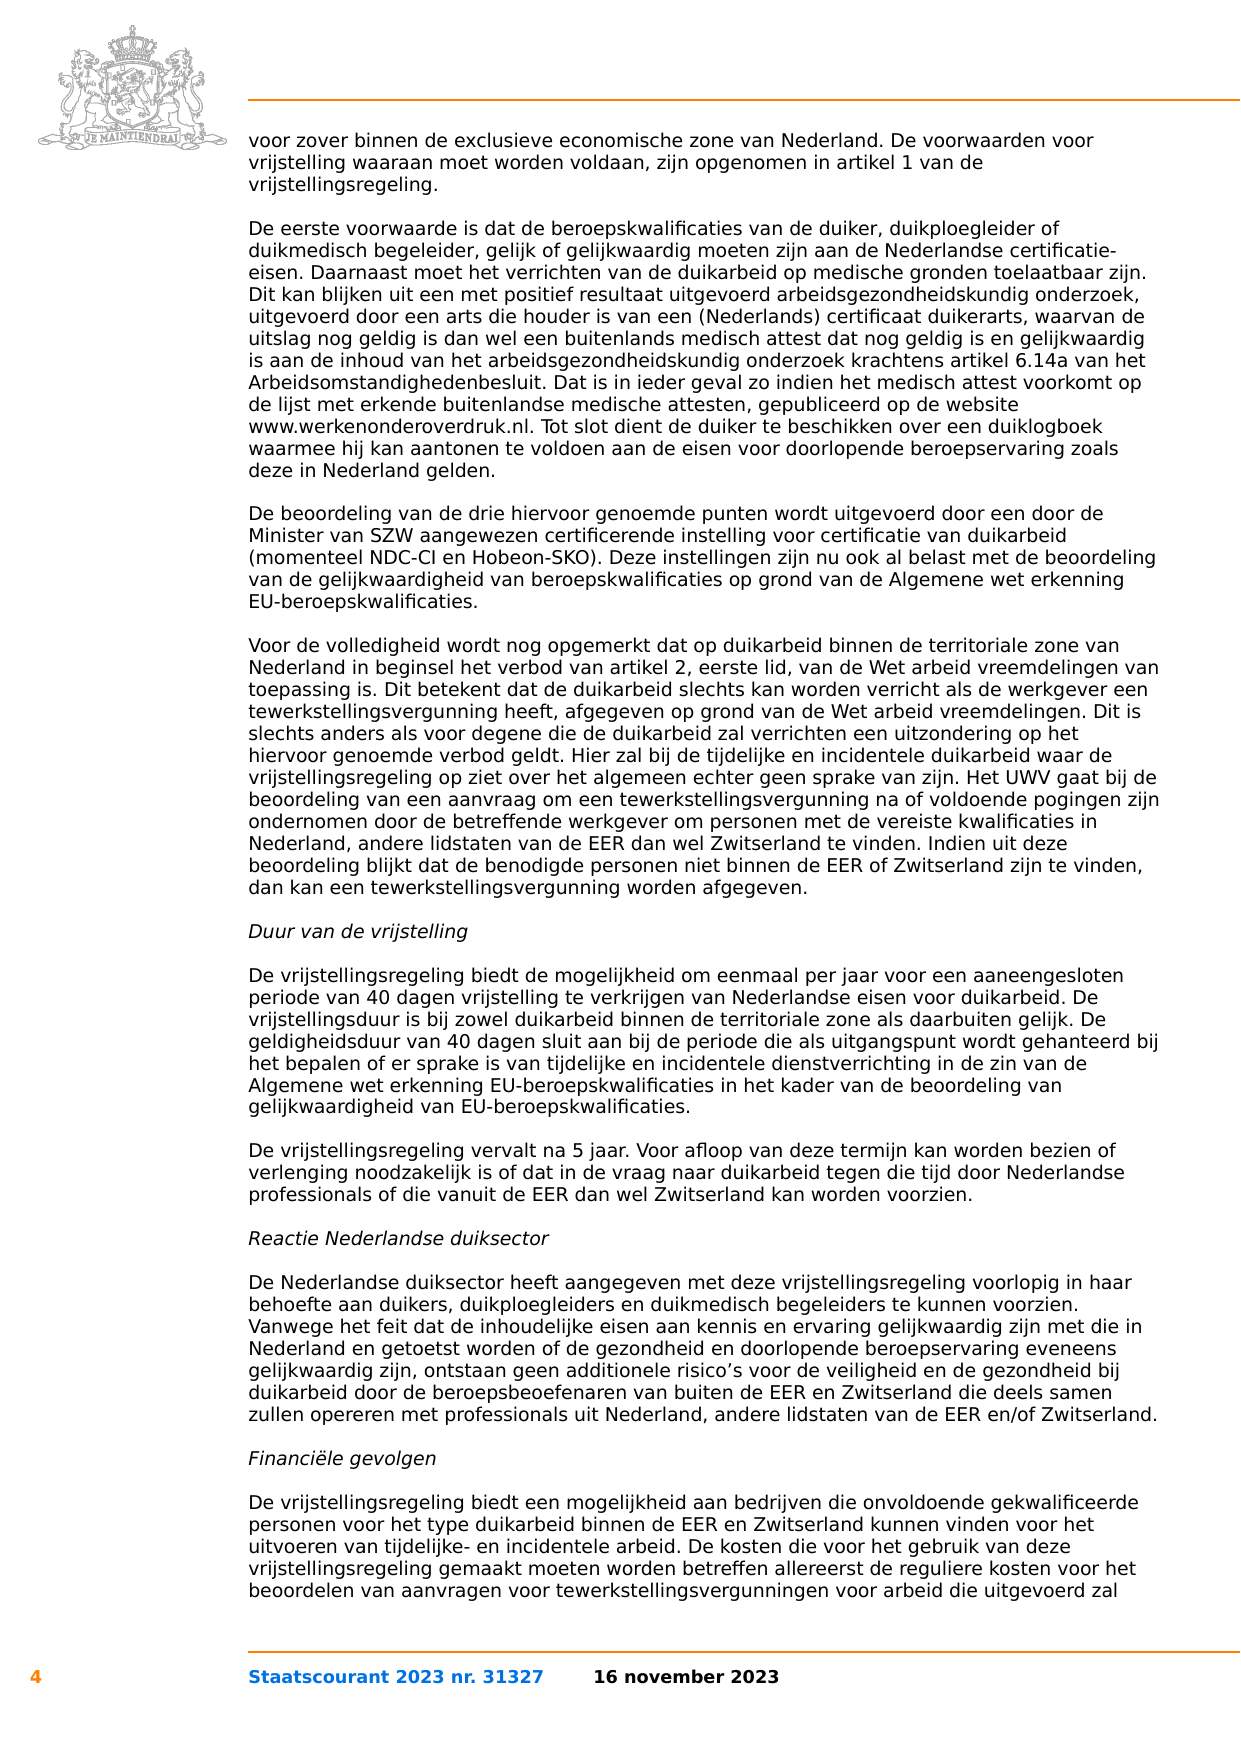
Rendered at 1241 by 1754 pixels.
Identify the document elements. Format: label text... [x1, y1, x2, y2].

subtitle Reactie Nederlandse duiksector [248, 1228, 1163, 1250]
subtitle Financiële gevolgen [248, 1448, 1163, 1470]
text De vrijstellingsregeling biedt een mogelijkheid aan bedrijven die onvoldoende gekwalificeerde personen voor het type duikarbeid binnen de EER en Zwitserland kunnen vinden voor het uitvoeren van tijdelijke- en incidentele arbeid. De kosten die voor het gebruik van deze vrijstellingsregeling gemaakt moeten worden betreffen allereerst de reguliere kosten voor het beoordelen van aanvragen voor tewerkstellingsvergunningen voor arbeid die uitgevoerd zal [248, 1492, 1163, 1601]
text De vrijstellingsregeling biedt de mogelijkheid om eenmaal per jaar voor een aaneengesloten periode van 40 dagen vrijstelling te verkrijgen van Nederlandse eisen voor duikarbeid. De vrijstellingsduur is bij zowel duikarbeid binnen de territoriale zone als daarbuiten gelijk. De geldigheidsduur van 40 dagen sluit aan bij de periode die als uitgangspunt wordt gehanteerd bij het bepalen of er sprake is van tijdelijke en incidentele dienstverrichting in de zin van de Algemene wet erkenning EU-beroepskwalificaties in het kader van de beoordeling van gelijkwaardigheid van EU-beroepskwalificaties. [248, 964, 1163, 1118]
text De eerste voorwaarde is dat de beroepskwalificaties van de duiker, duikploegleider of duikmedisch begeleider, gelijk of gelijkwaardig moeten zijn aan de Nederlandse certificatie-eisen. Daarnaast moet het verrichten van de duikarbeid op medische gronden toelaatbaar zijn. Dit kan blijken uit een met positief resultaat uitgevoerd arbeidsgezondheidskundig onderzoek, uitgevoerd door een arts die houder is van een (Nederlands) certificaat duikerarts, waarvan de uitslag nog geldig is dan wel een buitenlands medisch attest dat nog geldig is en gelijkwaardig is aan de inhoud van het arbeidsgezondheidskundig onderzoek krachtens artikel 6.14a van het Arbeidsomstandighedenbesluit. Dat is in ieder geval zo indien het medisch attest voorkomt op de lijst met erkende buitenlandse medische attesten, gepubliceerd op de website www.werkenonderoverdruk.nl. Tot slot dient de duiker te beschikken over een duiklogboek waarmee hij kan aantonen te voldoen aan de eisen voor doorlopende beroepservaring zoals deze in Nederland gelden. [248, 218, 1163, 481]
text Voor de volledigheid wordt nog opgemerkt dat op duikarbeid binnen de territoriale zone van Nederland in beginsel het verbod van artikel 2, eerste lid, van de Wet arbeid vreemdelingen van toepassing is. Dit betekent dat de duikarbeid slechts kan worden verricht als de werkgever een tewerkstellingsvergunning heeft, afgegeven op grond van de Wet arbeid vreemdelingen. Dit is slechts anders als voor degene die de duikarbeid zal verrichten een uitzondering op het hiervoor genoemde verbod geldt. Hier zal bij de tijdelijke en incidentele duikarbeid waar de vrijstellingsregeling op ziet over het algemeen echter geen sprake van zijn. Het UWV gaat bij de beoordeling van een aanvraag om een tewerkstellingsvergunning na of voldoende pogingen zijn ondernomen door de betreffende werkgever om personen met de vereiste kwalificaties in Nederland, andere lidstaten van de EER dan wel Zwitserland te vinden. Indien uit deze beoordeling blijkt dat de benodigde personen niet binnen de EER of Zwitserland zijn te vinden, dan kan een tewerkstellingsvergunning worden afgegeven. [248, 635, 1163, 899]
subtitle Duur van de vrijstelling [248, 921, 1163, 943]
text De beoordeling van de drie hiervoor genoemde punten wordt uitgevoerd door een door de Minister van SZW aangewezen certificerende instelling voor certificatie van duikarbeid (momenteel NDC-CI en Hobeon-SKO). Deze instellingen zijn nu ook al belast met de beoordeling van de gelijkwaardigheid van beroepskwalificaties op grond van de Algemene wet erkenning EU-beroepskwalificaties. [248, 503, 1163, 613]
text voor zover binnen de exclusieve economische zone van Nederland. De voorwaarden voor vrijstelling waaraan moet worden voldaan, zijn opgenomen in artikel 1 van de vrijstellingsregeling. [248, 130, 1163, 196]
text De vrijstellingsregeling vervalt na 5 jaar. Voor afloop van deze termijn kan worden bezien of verlenging noodzakelijk is of dat in de vraag naar duikarbeid tegen die tijd door Nederlandse professionals of die vanuit de EER dan wel Zwitserland kan worden voorzien. [248, 1140, 1163, 1206]
text De Nederlandse duiksector heeft aangegeven met deze vrijstellingsregeling voorlopig in haar behoefte aan duikers, duikploegleiders en duikmedisch begeleiders te kunnen voorzien. Vanwege het feit dat de inhoudelijke eisen aan kennis en ervaring gelijkwaardig zijn met die in Nederland en getoetst worden of de gezondheid en doorlopende beroepservaring eveneens gelijkwaardig zijn, ontstaan geen additionele risico’s voor de veiligheid en de gezondheid bij duikarbeid door de beroepsbeoefenaren van buiten de EER en Zwitserland die deels samen zullen opereren met professionals uit Nederland, andere lidstaten van de EER en/of Zwitserland. [248, 1272, 1163, 1426]
picture [38, 25, 227, 150]
